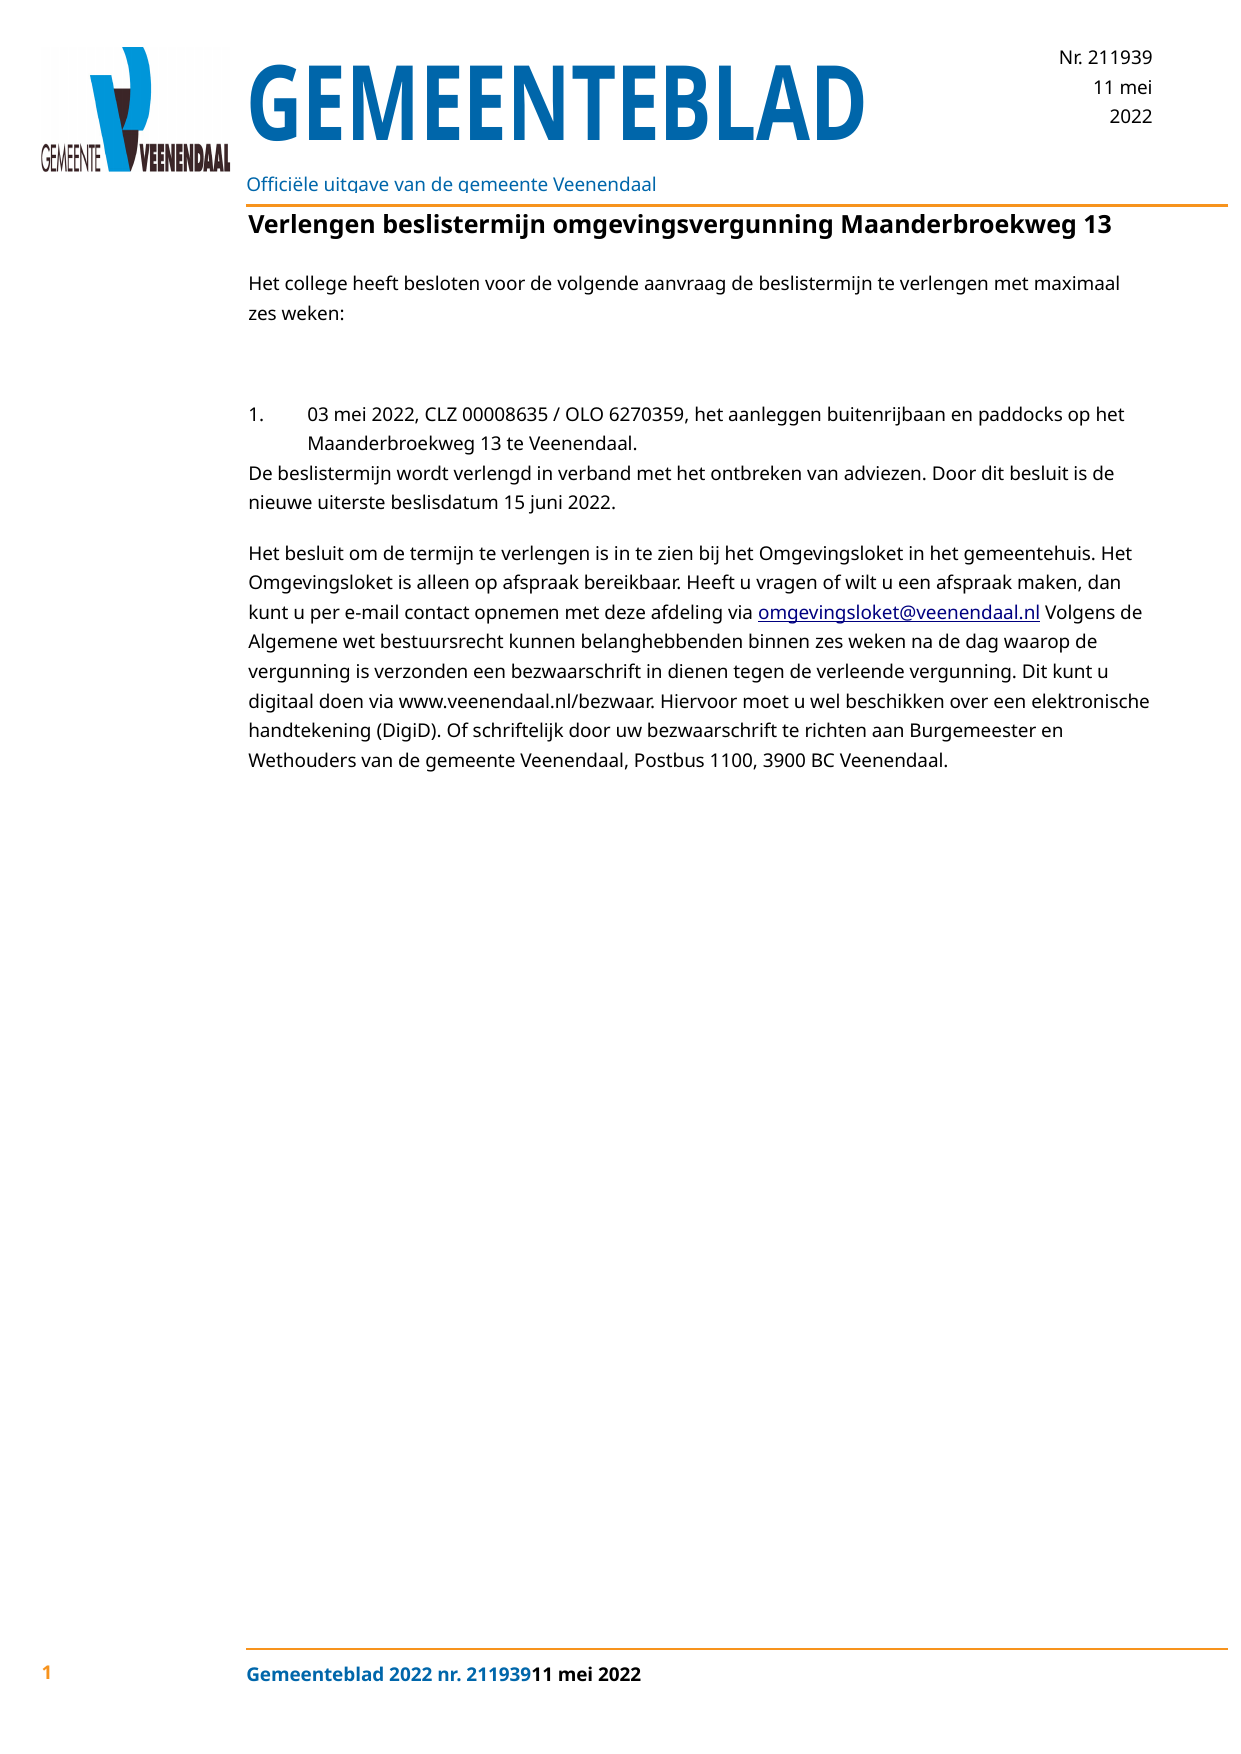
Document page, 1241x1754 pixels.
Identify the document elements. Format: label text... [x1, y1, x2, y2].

text Het besluit om de termijn te verlengen is in te zien bij het Omgevingsloket in het gemeentehuis. Het Omgevingsloket is alleen op afspraak bereikbaar. Heeft u vragen of wilt u een afspraak maken, dan kunt u per e-mail contact opnemen met deze afdeling via omgevingsloket@veenendaal.nl Volgens de Algemene wet bestuursrecht kunnen belanghebbenden binnen zes weken na de dag waarop de vergunning is verzonden een bezwaarschrift in dienen tegen de verleende vergunning. Dit kunt u digitaal doen via www.veenendaal.nl/bezwaar. Hiervoor moet u wel beschikken over een elektronische handtekening (DigiD). Of schriftelijk door uw bezwaarschrift te richten aan Burgemeester en Wethouders van de gemeente Veenendaal, Postbus 1100, 3900 BC Veenendaal. [248, 540, 1152, 773]
text De beslistermijn wordt verlengd in verband met het ontbreken van adviezen. Door dit besluit is de nieuwe uiterste beslisdatum 15 juni 2022. [248, 460, 1152, 515]
list 03 mei 2022, CLZ 00008635 / OLO 6270359, het aanleggen buitenrijbaan en paddocks op het Maanderbroekweg 13 te Veenendaal. [248, 401, 1152, 456]
text Het college heeft besloten voor de volgende aanvraag de beslistermijn te verlengen met maximaal zes weken: [248, 270, 1152, 326]
text Verlengen beslistermijn omgevingsvergunning Maanderbroekweg 13 [248, 207, 1152, 241]
picture [41, 47, 130, 172]
picture [123, 47, 231, 172]
